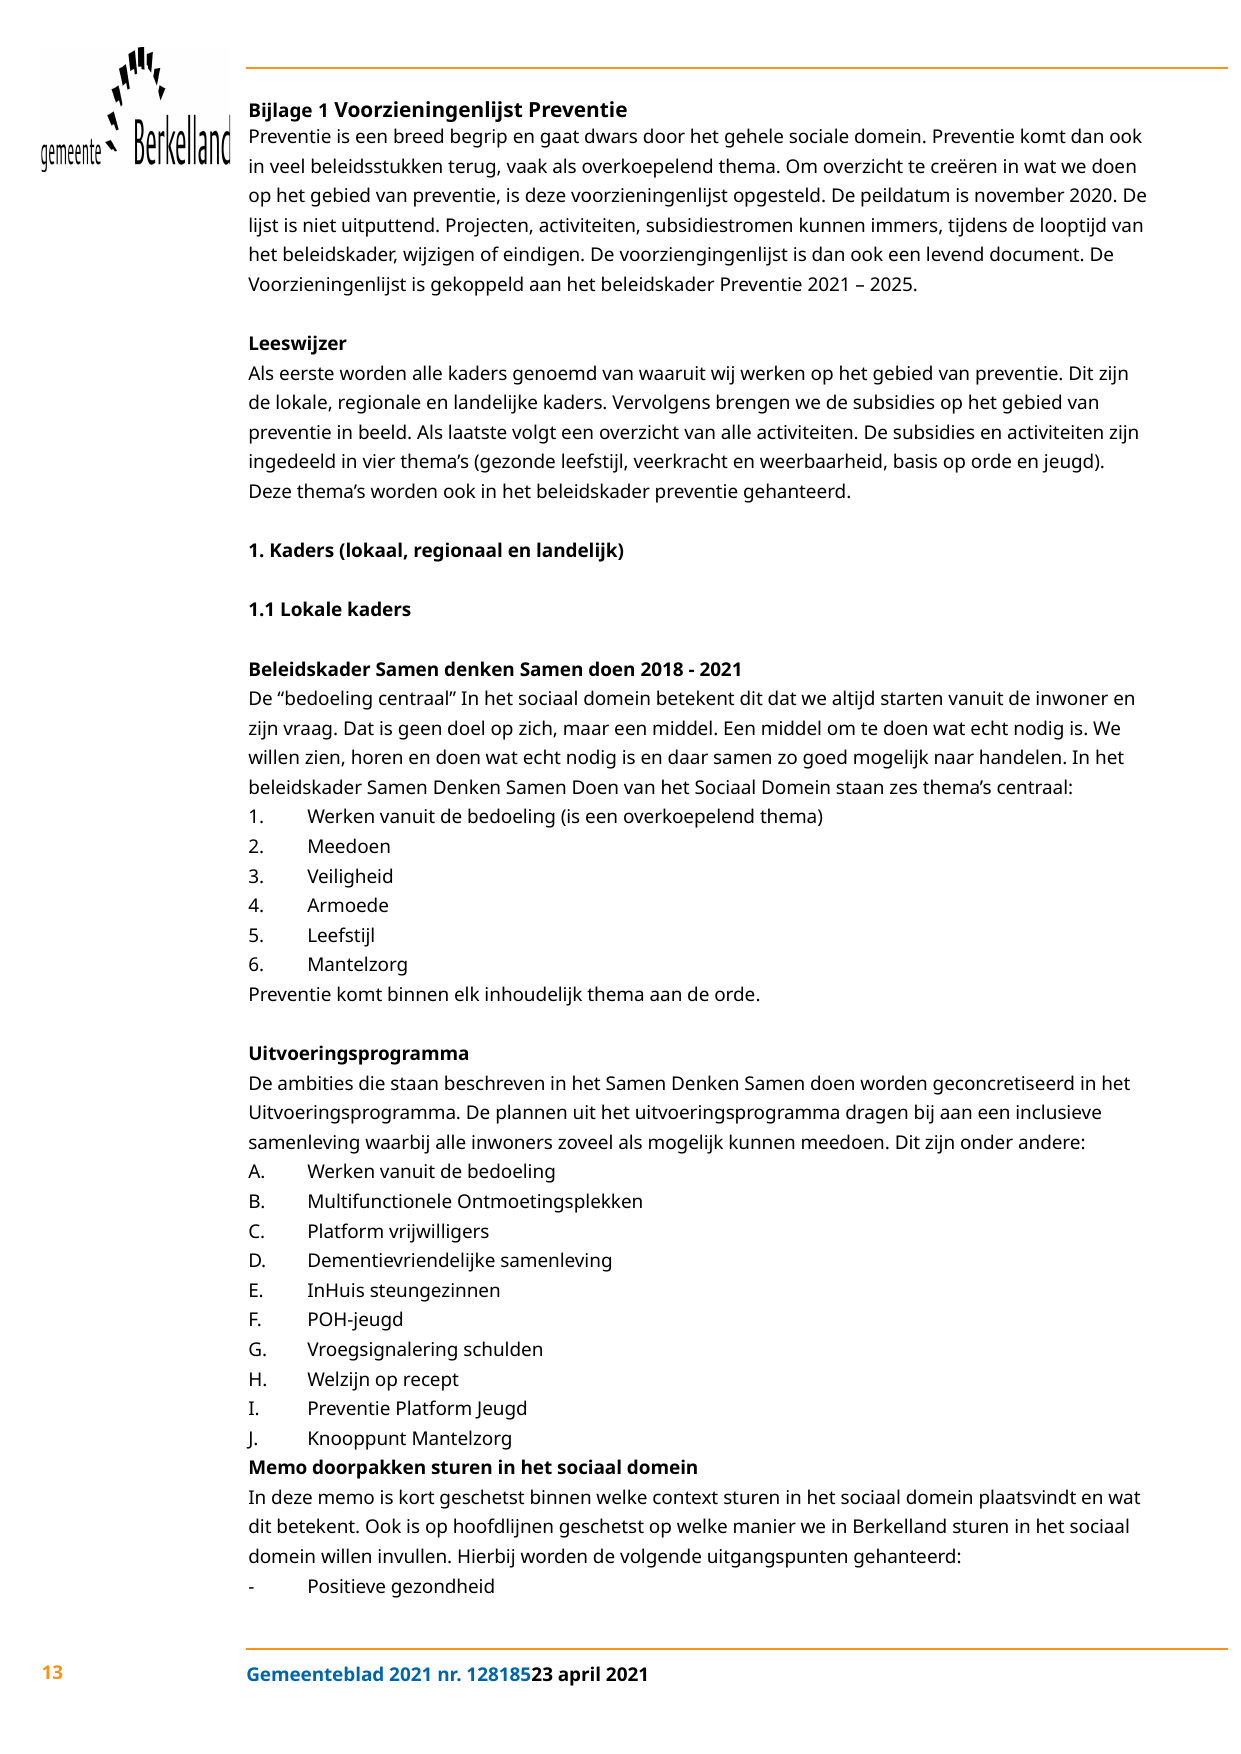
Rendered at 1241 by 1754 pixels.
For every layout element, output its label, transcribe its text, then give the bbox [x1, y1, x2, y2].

list Dementievriendelijke samenleving [248, 1247, 1152, 1273]
list Welzijn op recept [248, 1366, 1152, 1392]
list Armoede [248, 892, 1152, 918]
text In deze memo is kort geschetst binnen welke context sturen in het sociaal domein plaatsvindt en wat dit betekent. Ook is op hoofdlijnen geschetst op welke manier we in Berkelland sturen in het sociaal domein willen invullen. Hierbij worden de volgende uitgangspunten gehanteerd: [248, 1484, 1152, 1569]
list Meedoen [248, 833, 1152, 859]
picture [41, 47, 231, 172]
list Platform vrijwilligers [248, 1218, 1152, 1244]
list Vroegsignalering schulden [248, 1336, 1152, 1362]
list Knooppunt Mantelzorg [248, 1425, 1152, 1451]
list Multifunctionele Ontmoetingsplekken [248, 1188, 1152, 1214]
text Bijlage 1 Voorzieningenlijst Preventie [248, 95, 1152, 123]
text Als eerste worden alle kaders genoemd van waaruit wij werken op het gebied van preventie. Dit zijn de lokale, regionale en landelijke kaders. Vervolgens brengen we de subsidies op het gebied van preventie in beeld. Als laatste volgt een overzicht van alle activiteiten. De subsidies en activiteiten zijn ingedeeld in vier thema’s (gezonde leefstijl, veerkracht en weerbaarheid, basis op orde en jeugd). Deze thema’s worden ook in het beleidskader preventie gehanteerd. [248, 360, 1152, 504]
list Veiligheid [248, 863, 1152, 889]
text Memo doorpakken sturen in het sociaal domein [248, 1454, 1152, 1480]
text Preventie is een breed begrip en gaat dwars door het gehele sociale domein. Preventie komt dan ook in veel beleidsstukken terug, vaak als overkoepelend thema. Om overzicht te creëren in wat we doen op het gebied van preventie, is deze voorzieningenlijst opgesteld. De peildatum is november 2020. De lijst is niet uitputtend. Projecten, activiteiten, subsidiestromen kunnen immers, tijdens de looptijd van het beleidskader, wijzigen of eindigen. De voorziengingenlijst is dan ook een levend document. De Voorzieningenlijst is gekoppeld aan het beleidskader Preventie 2021 – 2025. [248, 123, 1152, 297]
text 1. Kaders (lokaal, regionaal en landelijk) [248, 537, 1152, 563]
text 1.1 Lokale kaders [248, 597, 1152, 622]
text Beleidskader Samen denken Samen doen 2018 - 2021 [248, 656, 1152, 682]
list Positieve gezondheid [248, 1573, 1152, 1599]
list Leefstijl [248, 922, 1152, 948]
text Preventie komt binnen elk inhoudelijk thema aan de orde. [248, 981, 1152, 1007]
text De ambities die staan beschreven in het Samen Denken Samen doen worden geconcretiseerd in het Uitvoeringsprogramma. De plannen uit het uitvoeringsprogramma dragen bij aan een inclusieve samenleving waarbij alle inwoners zoveel als mogelijk kunnen meedoen. Dit zijn onder andere: [248, 1070, 1152, 1155]
list Mantelzorg [248, 952, 1152, 977]
text Leeswijzer [248, 330, 1152, 356]
list Preventie Platform Jeugd [248, 1395, 1152, 1421]
text Uitvoeringsprogramma [248, 1040, 1152, 1066]
list POH-jeugd [248, 1307, 1152, 1332]
list InHuis steungezinnen [248, 1277, 1152, 1303]
list Werken vanuit de bedoeling (is een overkoepelend thema) [248, 804, 1152, 829]
text De “bedoeling centraal” In het sociaal domein betekent dit dat we altijd starten vanuit de inwoner en zijn vraag. Dat is geen doel op zich, maar een middel. Een middel om te doen wat echt nodig is. We willen zien, horen en doen wat echt nodig is en daar samen zo goed mogelijk naar handelen. In het beleidskader Samen Denken Samen Doen van het Sociaal Domein staan zes thema’s centraal: [248, 685, 1152, 800]
list Werken vanuit de bedoeling [248, 1159, 1152, 1184]
